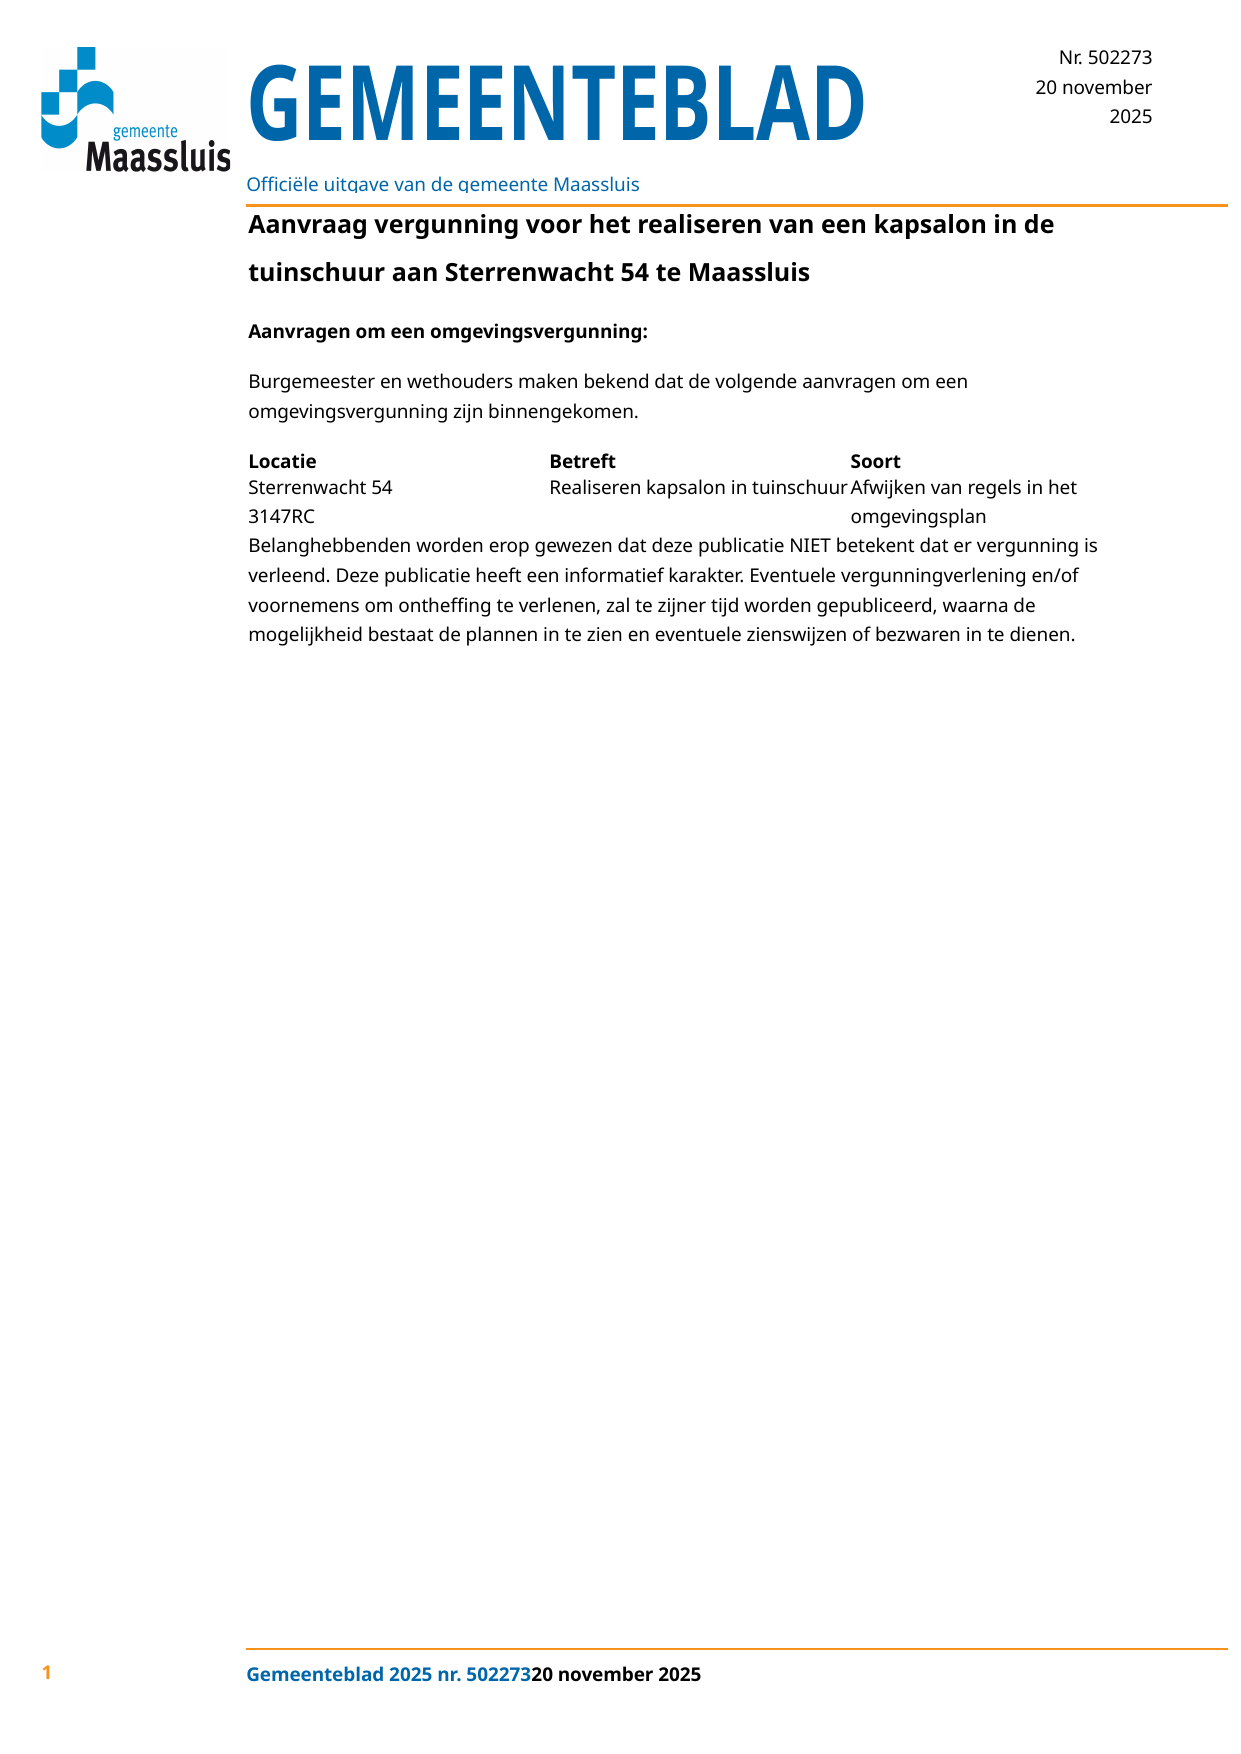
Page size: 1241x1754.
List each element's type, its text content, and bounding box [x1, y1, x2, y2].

picture [41, 47, 77, 92]
table_header Locatie [248, 449, 549, 474]
picture [41, 47, 231, 172]
text Aanvraag vergunning voor het realiseren van een kapsalon in de tuinschuur aan Sterrenwacht 54 te Maassluis [248, 207, 1152, 288]
table_header Soort [850, 449, 1152, 474]
table_cell Realiseren kapsalon in tuinschuur [549, 474, 850, 529]
table_cell Afwijken van regels in het omgevingsplan [850, 474, 1152, 529]
text Burgemeester en wethouders maken bekend dat de volgende aanvragen om een omgevingsvergunning zijn binnengekomen. [248, 368, 1152, 424]
text Aanvragen om een omgevingsvergunning: [248, 318, 1152, 344]
table_header Betreft [549, 449, 850, 474]
table_cell Sterrenwacht 54 3147RC [248, 474, 549, 529]
text Belanghebbenden worden erop gewezen dat deze publicatie NIET betekent dat er vergunning is verleend. Deze publicatie heeft een informatief karakter. Eventuele vergunningverlening en/of voornemens om ontheffing te verlenen, zal te zijner tijd worden gepubliceerd, waarna de mogelijkheid bestaat de plannen in te zien en eventuele zienswijzen of bezwaren in te dienen. [248, 533, 1152, 647]
